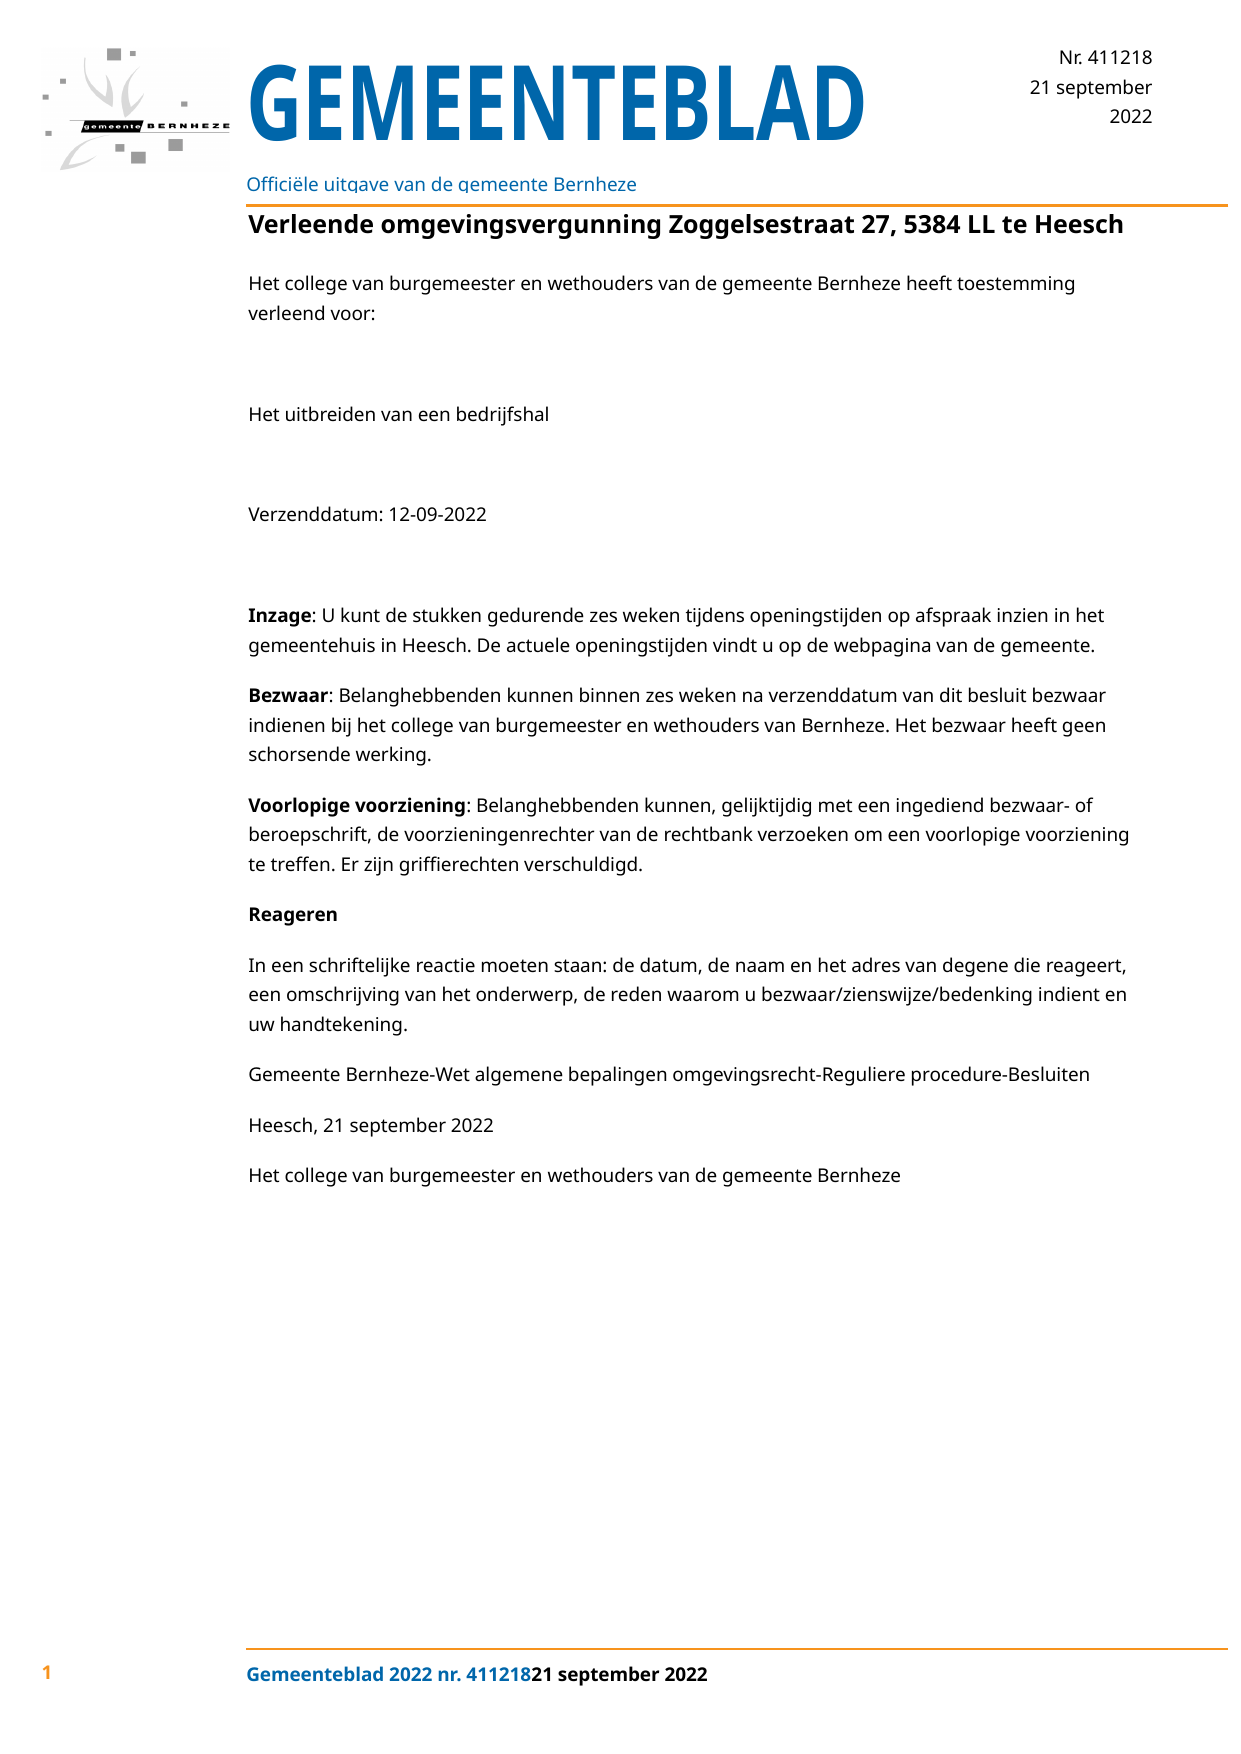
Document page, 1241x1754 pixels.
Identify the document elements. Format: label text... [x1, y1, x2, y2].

text Gemeente Bernheze-Wet algemene bepalingen omgevingsrecht-Reguliere procedure-Besluiten [248, 1062, 1152, 1087]
text In een schriftelijke reactie moeten staan: de datum, de naam en het adres van degene die reageert, een omschrijving van het onderwerp, de reden waarom u bezwaar/zienswijze/bedenking indient en uw handtekening. [248, 952, 1152, 1037]
text Bezwaar: Belanghebbenden kunnen binnen zes weken na verzenddatum van dit besluit bezwaar indienen bij het college van burgemeester en wethouders van Bernheze. Het bezwaar heeft geen schorsende werking. [248, 682, 1152, 767]
text Voorlopige voorziening: Belanghebbenden kunnen, gelijktijdig met een ingediend bezwaar- of beroepschrift, de voorzieningenrechter van de rechtbank verzoeken om een voorlopige voorziening te treffen. Er zijn griffierechten verschuldigd. [248, 792, 1152, 877]
text Het college van burgemeester en wethouders van de gemeente Bernheze heeft toestemming verleend voor: [248, 270, 1152, 326]
text Verzenddatum: 12-09-2022 [248, 502, 1152, 527]
text Inzage: U kunt de stukken gedurende zes weken tijdens openingstijden op afspraak inzien in het gemeentehuis in Heesch. De actuele openingstijden vindt u op de webpagina van de gemeente. [248, 602, 1152, 658]
text Verleende omgevingsvergunning Zoggelsestraat 27, 5384 LL te Heesch [248, 207, 1152, 241]
text Het uitbreiden van een bedrijfshal [248, 401, 1152, 426]
text Heesch, 21 september 2022 [248, 1112, 1152, 1138]
text Het college van burgemeester en wethouders van de gemeente Bernheze [248, 1162, 1152, 1188]
text Reageren [248, 902, 1152, 927]
picture [41, 47, 231, 172]
